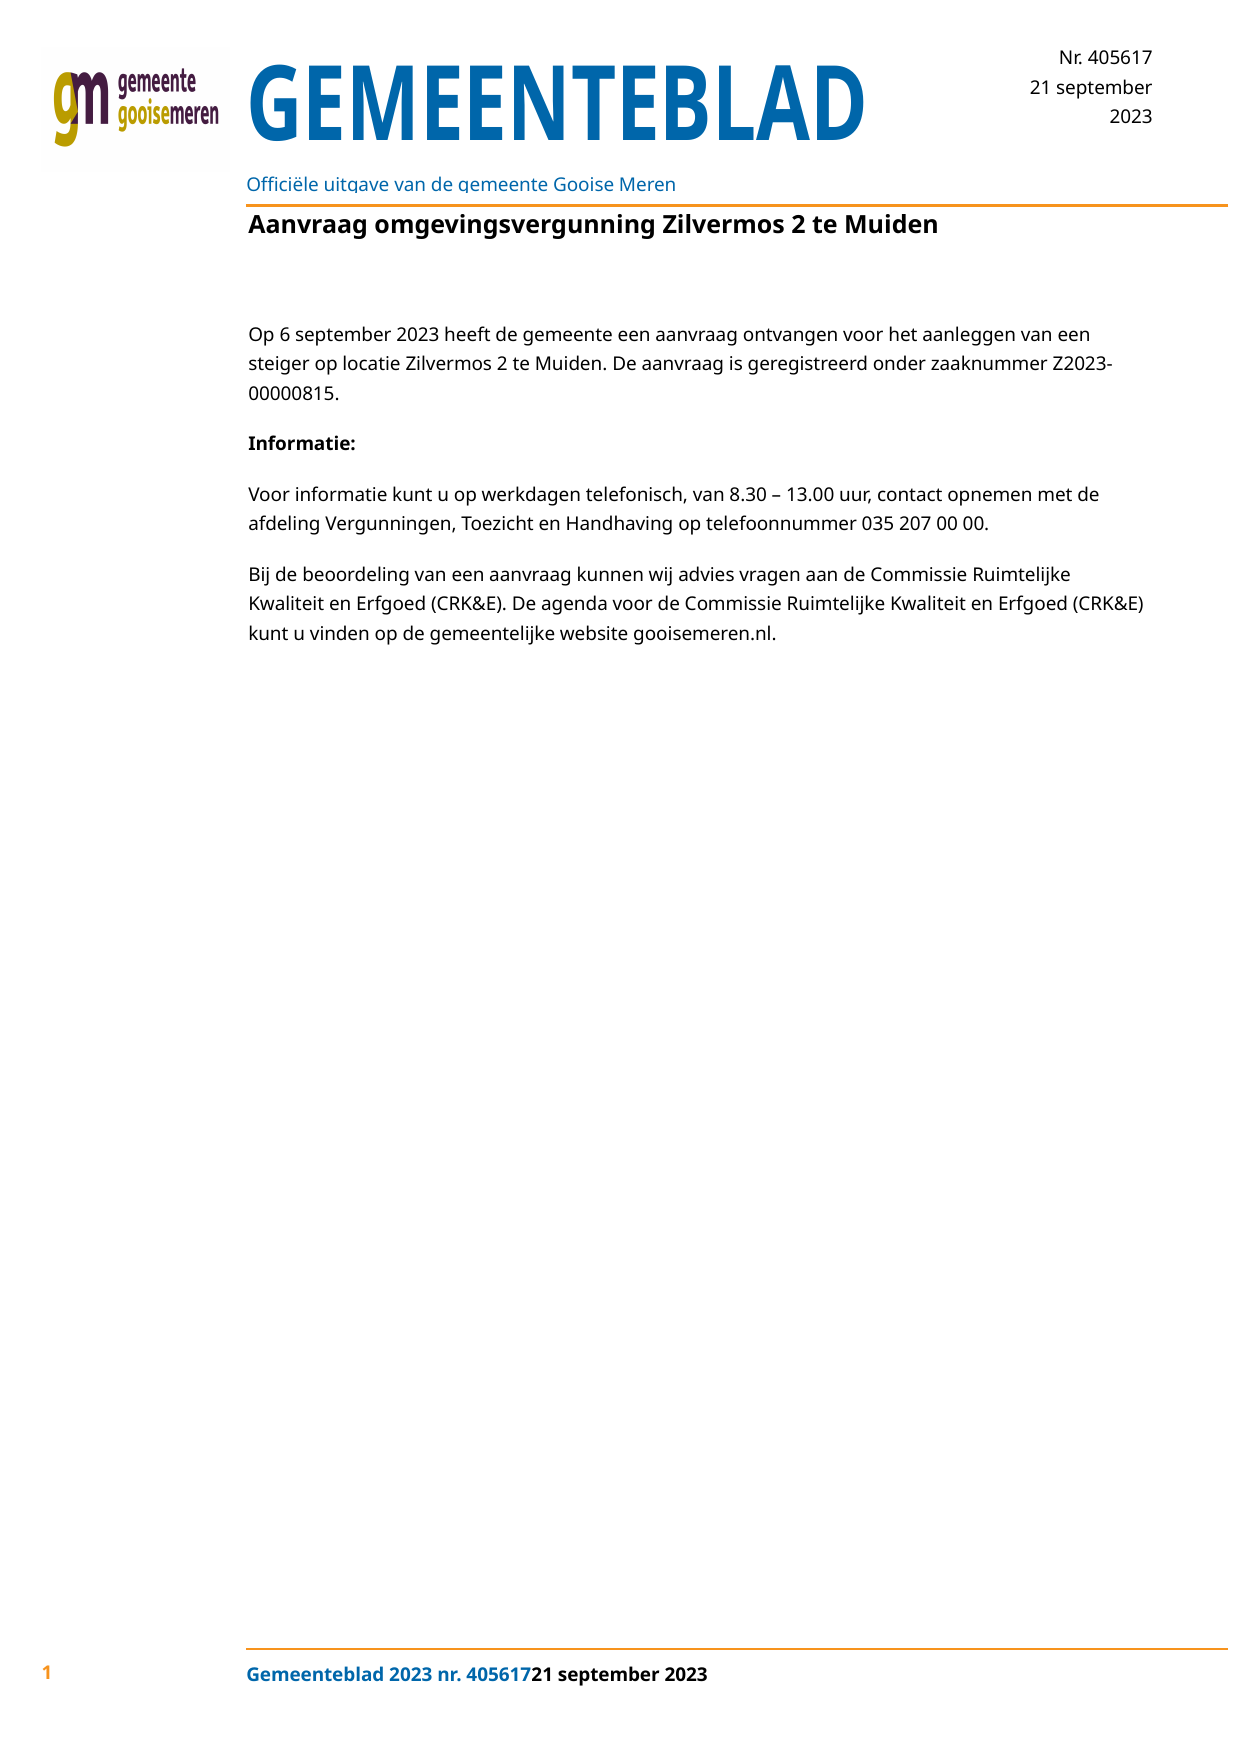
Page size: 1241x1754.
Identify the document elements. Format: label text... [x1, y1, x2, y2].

text Bij de beoordeling van een aanvraag kunnen wij advies vragen aan de Commissie Ruimtelijke Kwaliteit en Erfgoed (CRK&E). De agenda voor de Commissie Ruimtelijke Kwaliteit en Erfgoed (CRK&E) kunt u vinden op de gemeentelijke website gooisemeren.nl. [248, 561, 1152, 646]
text Voor informatie kunt u op werkdagen telefonisch, van 8.30 – 13.00 uur, contact opnemen met de afdeling Vergunningen, Toezicht en Handhaving op telefoonnummer 035 207 00 00. [248, 481, 1152, 536]
text Aanvraag omgevingsvergunning Zilvermos 2 te Muiden [248, 207, 1152, 241]
text Op 6 september 2023 heeft de gemeente een aanvraag ontvangen voor het aanleggen van een steiger op locatie Zilvermos 2 te Muiden. De aanvraag is geregistreerd onder zaaknummer Z2023-00000815. [248, 321, 1152, 406]
text Informatie: [248, 430, 1152, 456]
picture [41, 47, 231, 172]
